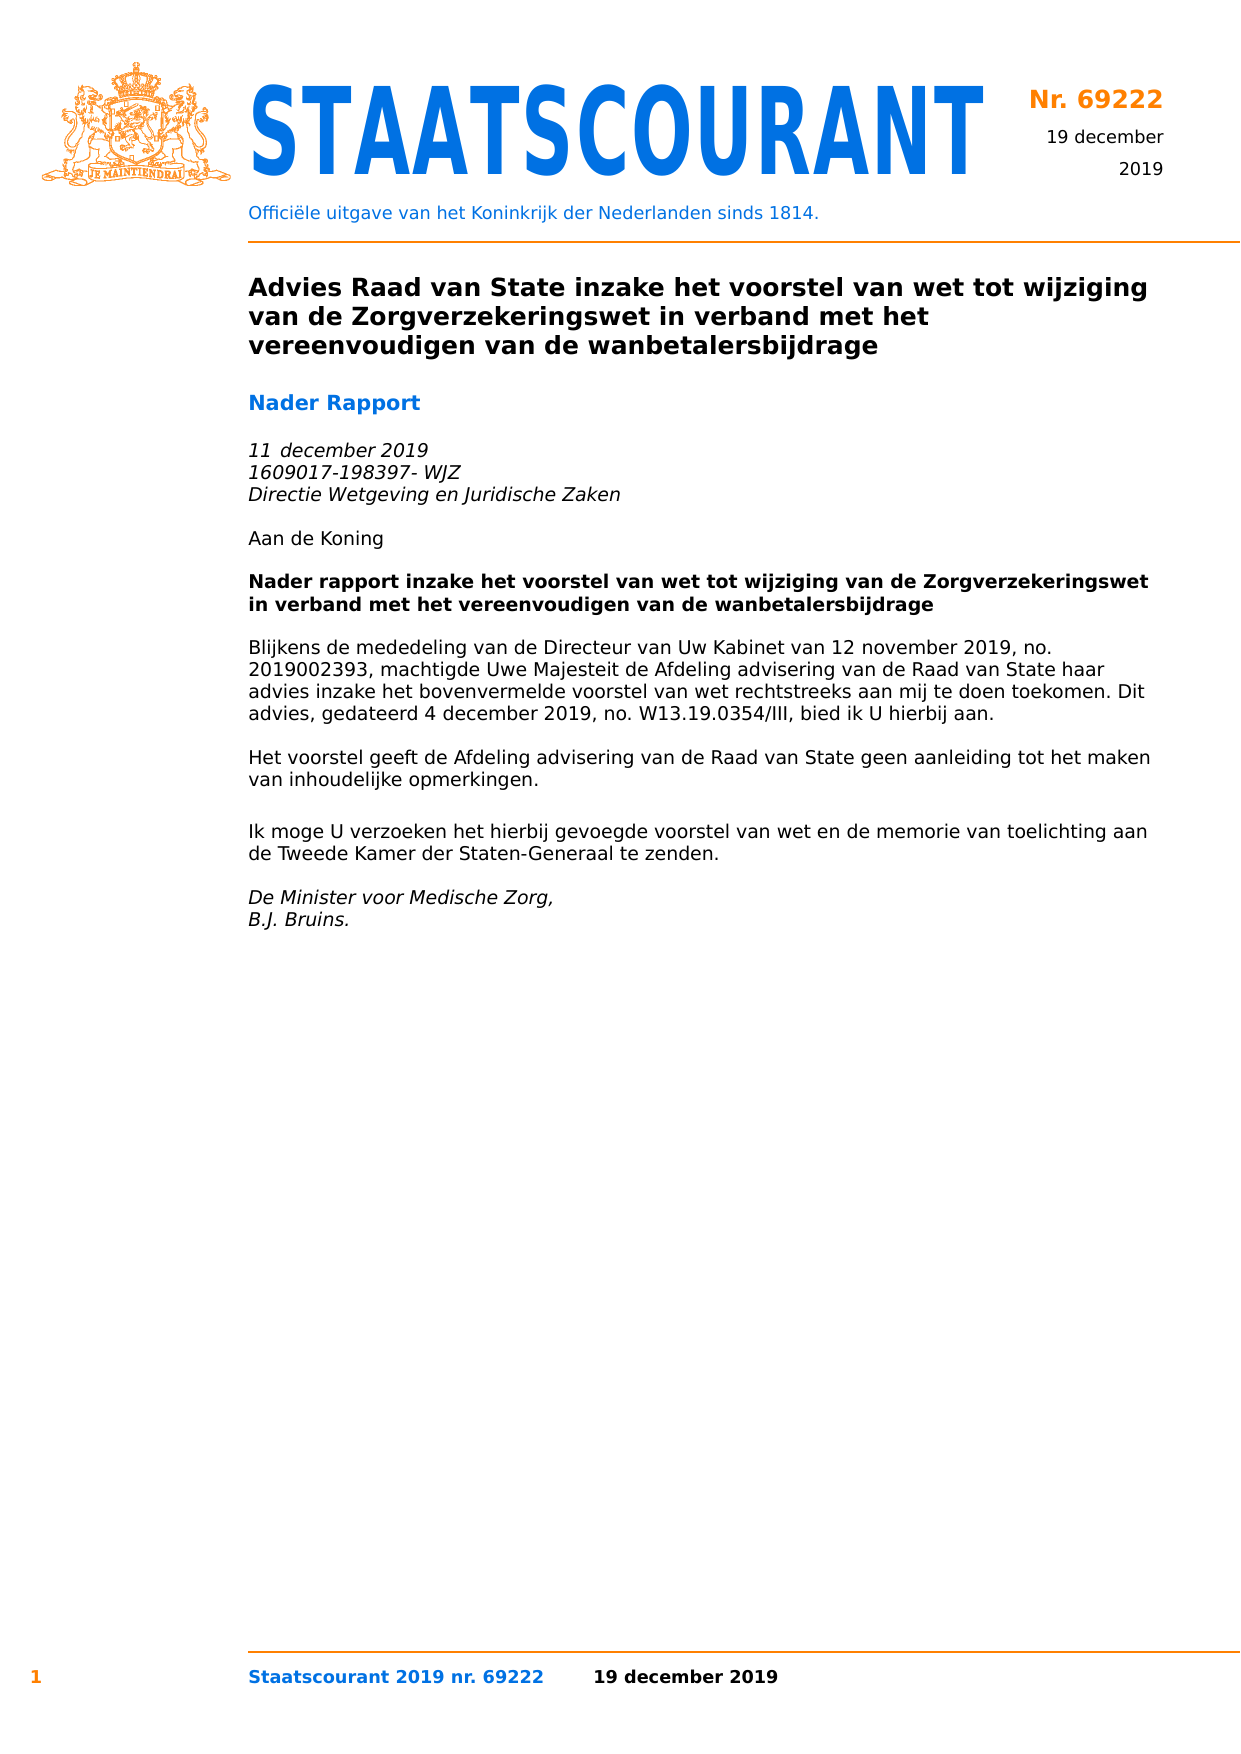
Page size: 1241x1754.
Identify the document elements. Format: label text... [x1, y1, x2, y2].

table_header STAATSCOURANT [248, 62, 998, 203]
text Blijkens de mededeling van de Directeur van Uw Kabinet van 12 november 2019, no. 2019002393, machtigde Uwe Majesteit de Afdeling advisering van de Raad van State haar advies inzake het bovenvermelde voorstel van wet rechtstreeks aan mij te doen toekomen. Dit advies, gedateerd 4 december 2019, no. W13.19.0354/III, bied ik U hierbij aan. [248, 637, 1163, 725]
text Aan de Koning [248, 528, 1163, 549]
table_header [25, 62, 248, 241]
table_cell 2019 [998, 153, 1240, 203]
text De Minister voor Medische Zorg, B.J. Bruins. [248, 887, 1163, 931]
table_cell 19 december [998, 121, 1240, 153]
picture [41, 62, 231, 186]
text Het voorstel geeft de Afdeling advisering van de Raad van State geen aanleiding tot het maken van inhoudelijke opmerkingen. [248, 747, 1163, 791]
text Ik moge U verzoeken het hierbij gevoegde voorstel van wet en de memorie van toelichting aan de Tweede Kamer der Staten-Generaal te zenden. [248, 821, 1163, 865]
text Nader rapport inzake het voorstel van wet tot wijziging van de Zorgverzekeringswet in verband met het vereenvoudigen van de wanbetalersbijdrage [248, 571, 1163, 615]
text Directie Wetgeving en Juridische Zaken [248, 484, 1163, 506]
text 1609017-198397- WJZ [248, 462, 1163, 484]
subtitle Advies Raad van State inzake het voorstel van wet tot wijziging van de Zorgverzekeringswet in verband met het vereenvoudigen van de wanbetalersbijdrage [248, 273, 1163, 361]
text 11 december 2019 [248, 440, 1163, 462]
subtitle Nader Rapport [248, 391, 1163, 415]
table_header Nr. 69222 [998, 62, 1240, 121]
table_cell Officiële uitgave van het Koninkrijk der Nederlanden sinds 1814. [248, 203, 1240, 241]
